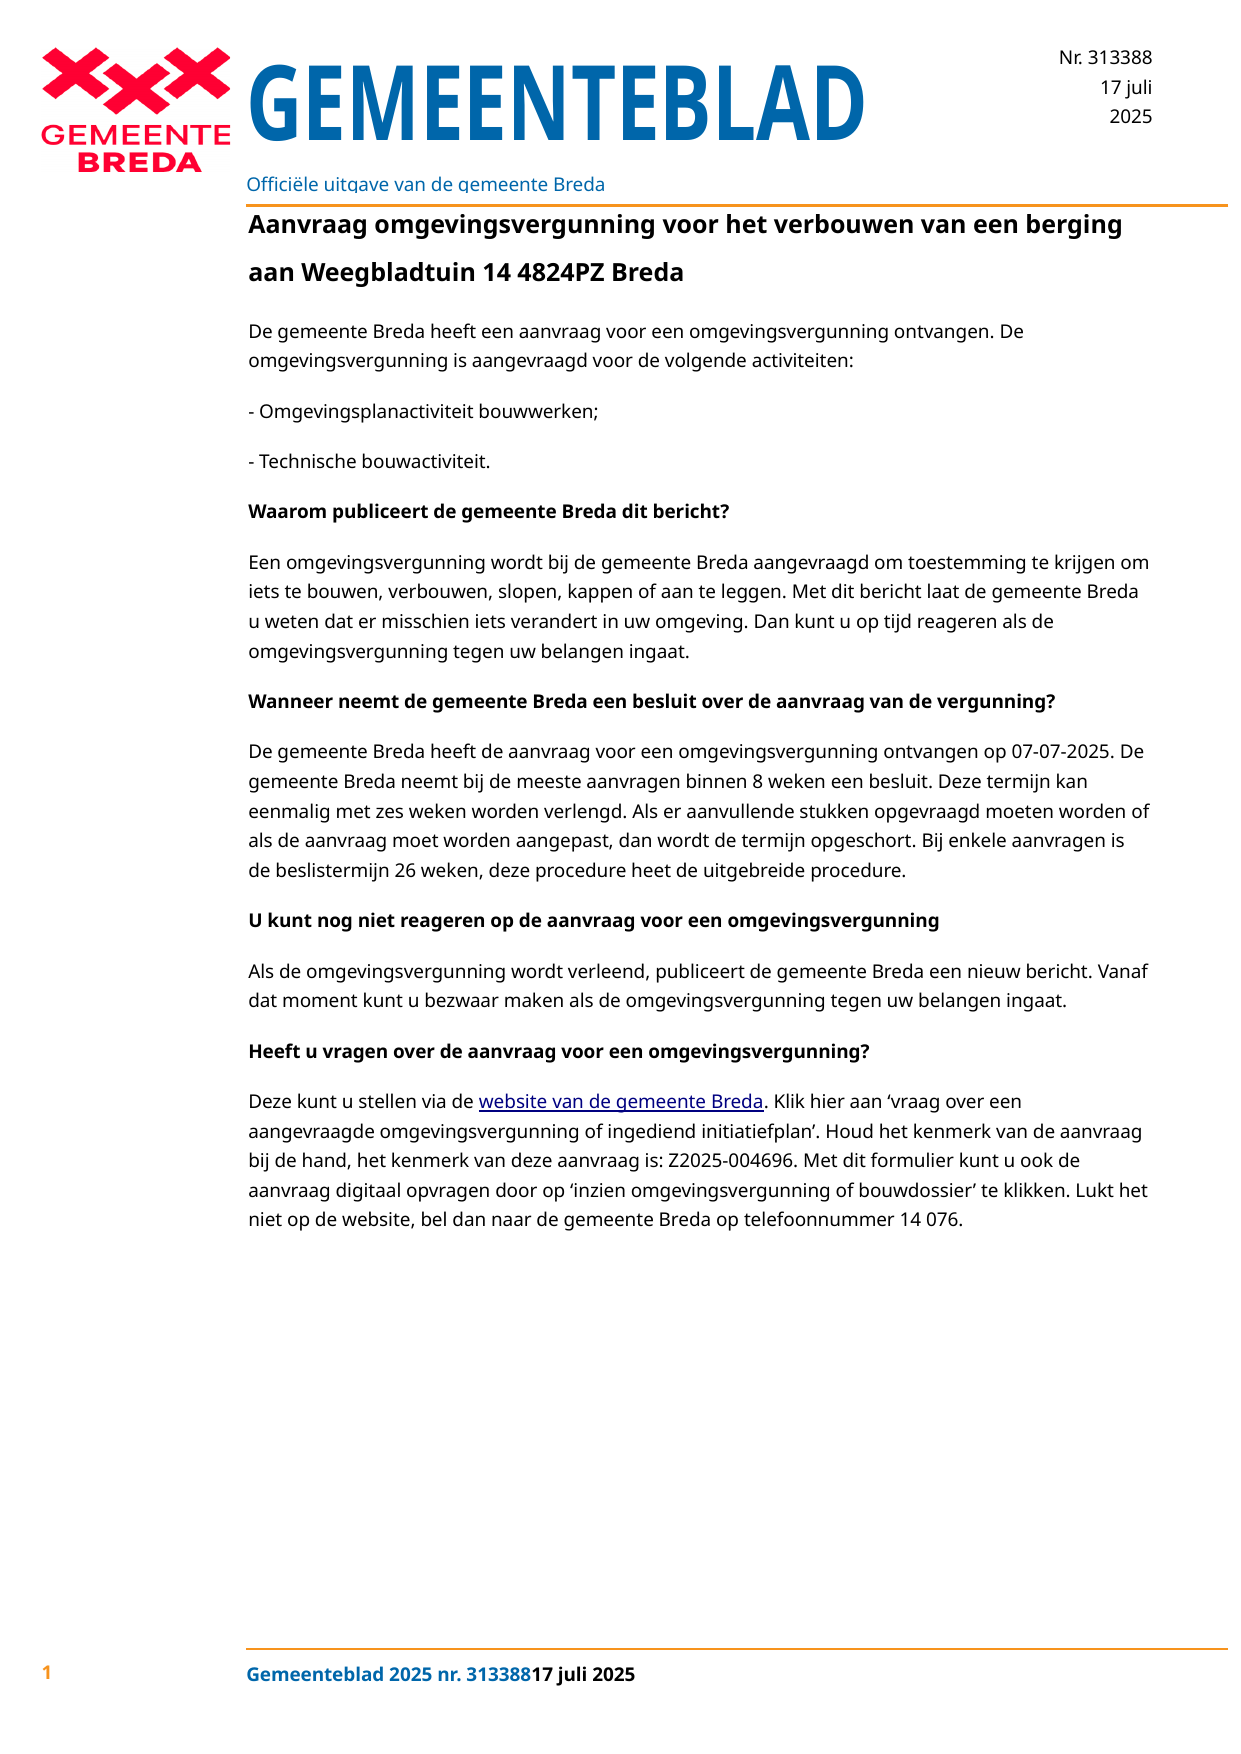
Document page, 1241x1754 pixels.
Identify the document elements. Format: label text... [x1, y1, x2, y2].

text Waarom publiceert de gemeente Breda dit bericht? [248, 499, 1152, 524]
text U kunt nog niet reageren op de aanvraag voor een omgevingsvergunning [248, 907, 1152, 933]
picture [41, 47, 231, 172]
text Wanneer neemt de gemeente Breda een besluit over de aanvraag van de vergunning? [248, 688, 1152, 714]
text Een omgevingsvergunning wordt bij de gemeente Breda aangevraagd om toestemming te krijgen om iets te bouwen, verbouwen, slopen, kappen of aan te leggen. Met dit bericht laat de gemeente Breda u weten dat er misschien iets verandert in uw omgeving. Dan kunt u op tijd reageren als de omgevingsvergunning tegen uw belangen ingaat. [248, 549, 1152, 664]
text Aanvraag omgevingsvergunning voor het verbouwen van een berging aan Weegbladtuin 14 4824PZ Breda [248, 207, 1152, 288]
text De gemeente Breda heeft de aanvraag voor een omgevingsvergunning ontvangen op 07-07-2025. De gemeente Breda neemt bij de meeste aanvragen binnen 8 weken een besluit. Deze termijn kan eenmalig met zes weken worden verlengd. Als er aanvullende stukken opgevraagd moeten worden of als de aanvraag moet worden aangepast, dan wordt de termijn opgeschort. Bij enkele aanvragen is de beslistermijn 26 weken, deze procedure heet de uitgebreide procedure. [248, 739, 1152, 883]
text De gemeente Breda heeft een aanvraag voor een omgevingsvergunning ontvangen. De omgevingsvergunning is aangevraagd voor de volgende activiteiten: [248, 318, 1152, 373]
text - Technische bouwactiviteit. [248, 448, 1152, 474]
text Als de omgevingsvergunning wordt verleend, publiceert de gemeente Breda een nieuw bericht. Vanaf dat moment kunt u bezwaar maken als de omgevingsvergunning tegen uw belangen ingaat. [248, 958, 1152, 1013]
text Heeft u vragen over de aanvraag voor een omgevingsvergunning? [248, 1038, 1152, 1064]
text - Omgevingsplanactiviteit bouwwerken; [248, 398, 1152, 424]
text Deze kunt u stellen via de website van de gemeente Breda. Klik hier aan ‘vraag over een aangevraagde omgevingsvergunning of ingediend initiatiefplan’. Houd het kenmerk van de aanvraag bij de hand, het kenmerk van deze aanvraag is: Z2025-004696. Met dit formulier kunt u ook de aanvraag digitaal opvragen door op ‘inzien omgevingsvergunning of bouwdossier’ te klikken. Lukt het niet op de website, bel dan naar de gemeente Breda op telefoonnummer 14 076. [248, 1088, 1152, 1232]
